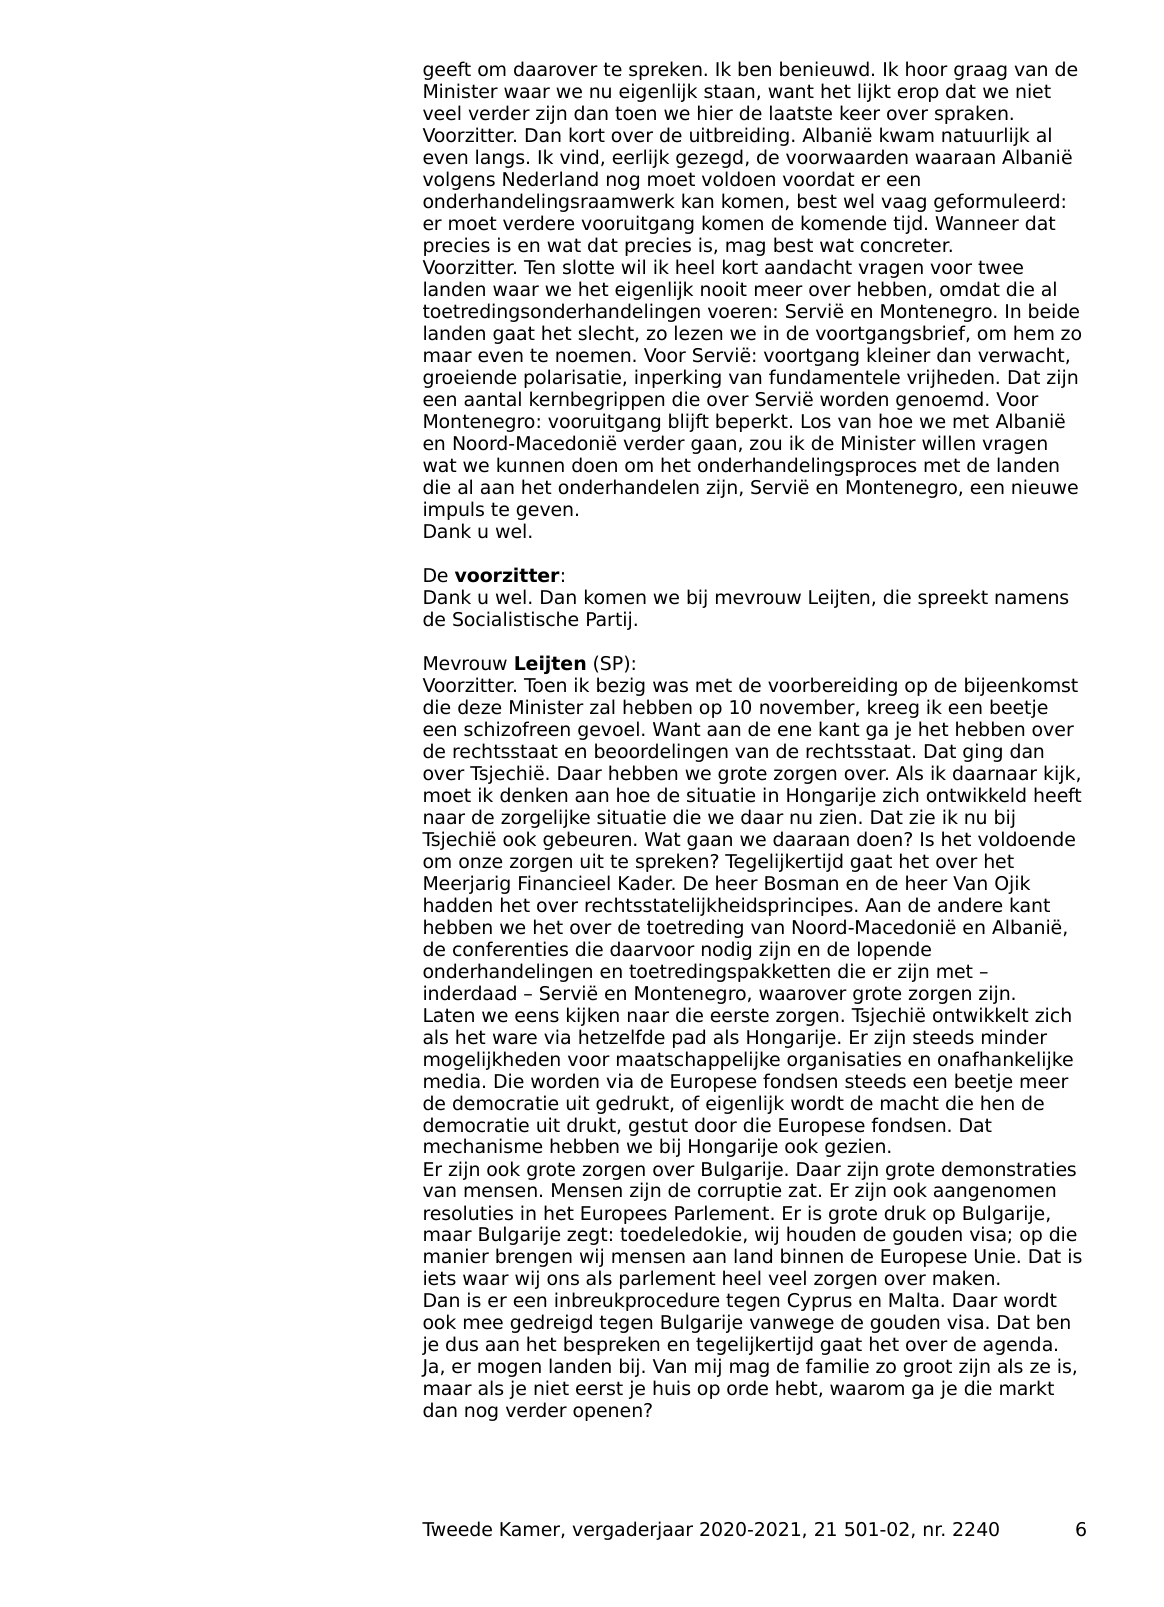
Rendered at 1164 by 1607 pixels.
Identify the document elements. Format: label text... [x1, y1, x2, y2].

text Voorzitter. Dan kort over de uitbreiding. Albanië kwam natuurlijk al even langs. Ik vind, eerlijk gezegd, de voorwaarden waaraan Albanië volgens Nederland nog moet voldoen voordat er een onderhandelingsraamwerk kan komen, best wel vaag geformuleerd: er moet verdere vooruitgang komen de komende tijd. Wanneer dat precies is en wat dat precies is, mag best wat concreter. [422, 125, 1087, 257]
text Dank u wel. Dan komen we bij mevrouw Leijten, die spreekt namens de Socialistische Partij. [422, 587, 1087, 631]
text Laten we eens kijken naar die eerste zorgen. Tsjechië ontwikkelt zich als het ware via hetzelfde pad als Hongarije. Er zijn steeds minder mogelijkheden voor maatschappelijke organisaties en onafhankelijke media. Die worden via de Europese fondsen steeds een beetje meer de democratie uit gedrukt, of eigenlijk wordt de macht die hen de democratie uit drukt, gestut door die Europese fondsen. Dat mechanisme hebben we bij Hongarije ook gezien. [422, 1004, 1087, 1158]
text Mevrouw Leijten (SP): [422, 653, 1087, 675]
text Voorzitter. Toen ik bezig was met de voorbereiding op de bijeenkomst die deze Minister zal hebben op 10 november, kreeg ik een beetje een schizofreen gevoel. Want aan de ene kant ga je het hebben over de rechtsstaat en beoordelingen van de rechtsstaat. Dat ging dan over Tsjechië. Daar hebben we grote zorgen over. Als ik daarnaar kijk, moet ik denken aan hoe de situatie in Hongarije zich ontwikkeld heeft naar de zorgelijke situatie die we daar nu zien. Dat zie ik nu bij Tsjechië ook gebeuren. Wat gaan we daaraan doen? Is het voldoende om onze zorgen uit te spreken? Tegelijkertijd gaat het over het Meerjarig Financieel Kader. De heer Bosman en de heer Van Ojik hadden het over rechtsstatelijkheidsprincipes. Aan de andere kant hebben we het over de toetreding van Noord-Macedonië en Albanië, de conferenties die daarvoor nodig zijn en de lopende onderhandelingen en toetredingspakketten die er zijn met – inderdaad – Servië en Montenegro, waarover grote zorgen zijn. [422, 675, 1087, 1004]
text Dan is er een inbreukprocedure tegen Cyprus en Malta. Daar wordt ook mee gedreigd tegen Bulgarije vanwege de gouden visa. Dat ben je dus aan het bespreken en tegelijkertijd gaat het over de agenda. Ja, er mogen landen bij. Van mij mag de familie zo groot zijn als ze is, maar als je niet eerst je huis op orde hebt, waarom ga je die markt dan nog verder openen? [422, 1290, 1087, 1422]
text geeft om daarover te spreken. Ik ben benieuwd. Ik hoor graag van de Minister waar we nu eigenlijk staan, want het lijkt erop dat we niet veel verder zijn dan toen we hier de laatste keer over spraken. [422, 59, 1087, 125]
text Voorzitter. Ten slotte wil ik heel kort aandacht vragen voor twee landen waar we het eigenlijk nooit meer over hebben, omdat die al toetredingsonderhandelingen voeren: Servië en Montenegro. In beide landen gaat het slecht, zo lezen we in de voortgangsbrief, om hem zo maar even te noemen. Voor Servië: voortgang kleiner dan verwacht, groeiende polarisatie, inperking van fundamentele vrijheden. Dat zijn een aantal kernbegrippen die over Servië worden genoemd. Voor Montenegro: vooruitgang blijft beperkt. Los van hoe we met Albanië en Noord-Macedonië verder gaan, zou ik de Minister willen vragen wat we kunnen doen om het onderhandelingsproces met de landen die al aan het onderhandelen zijn, Servië en Montenegro, een nieuwe impuls te geven. [422, 257, 1087, 521]
text Er zijn ook grote zorgen over Bulgarije. Daar zijn grote demonstraties van mensen. Mensen zijn de corruptie zat. Er zijn ook aangenomen resoluties in het Europees Parlement. Er is grote druk op Bulgarije, maar Bulgarije zegt: toedeledokie, wij houden de gouden visa; op die manier brengen wij mensen aan land binnen de Europese Unie. Dat is iets waar wij ons als parlement heel veel zorgen over maken. [422, 1158, 1087, 1290]
text De voorzitter: [422, 565, 1087, 587]
text Dank u wel. [422, 521, 1087, 543]
